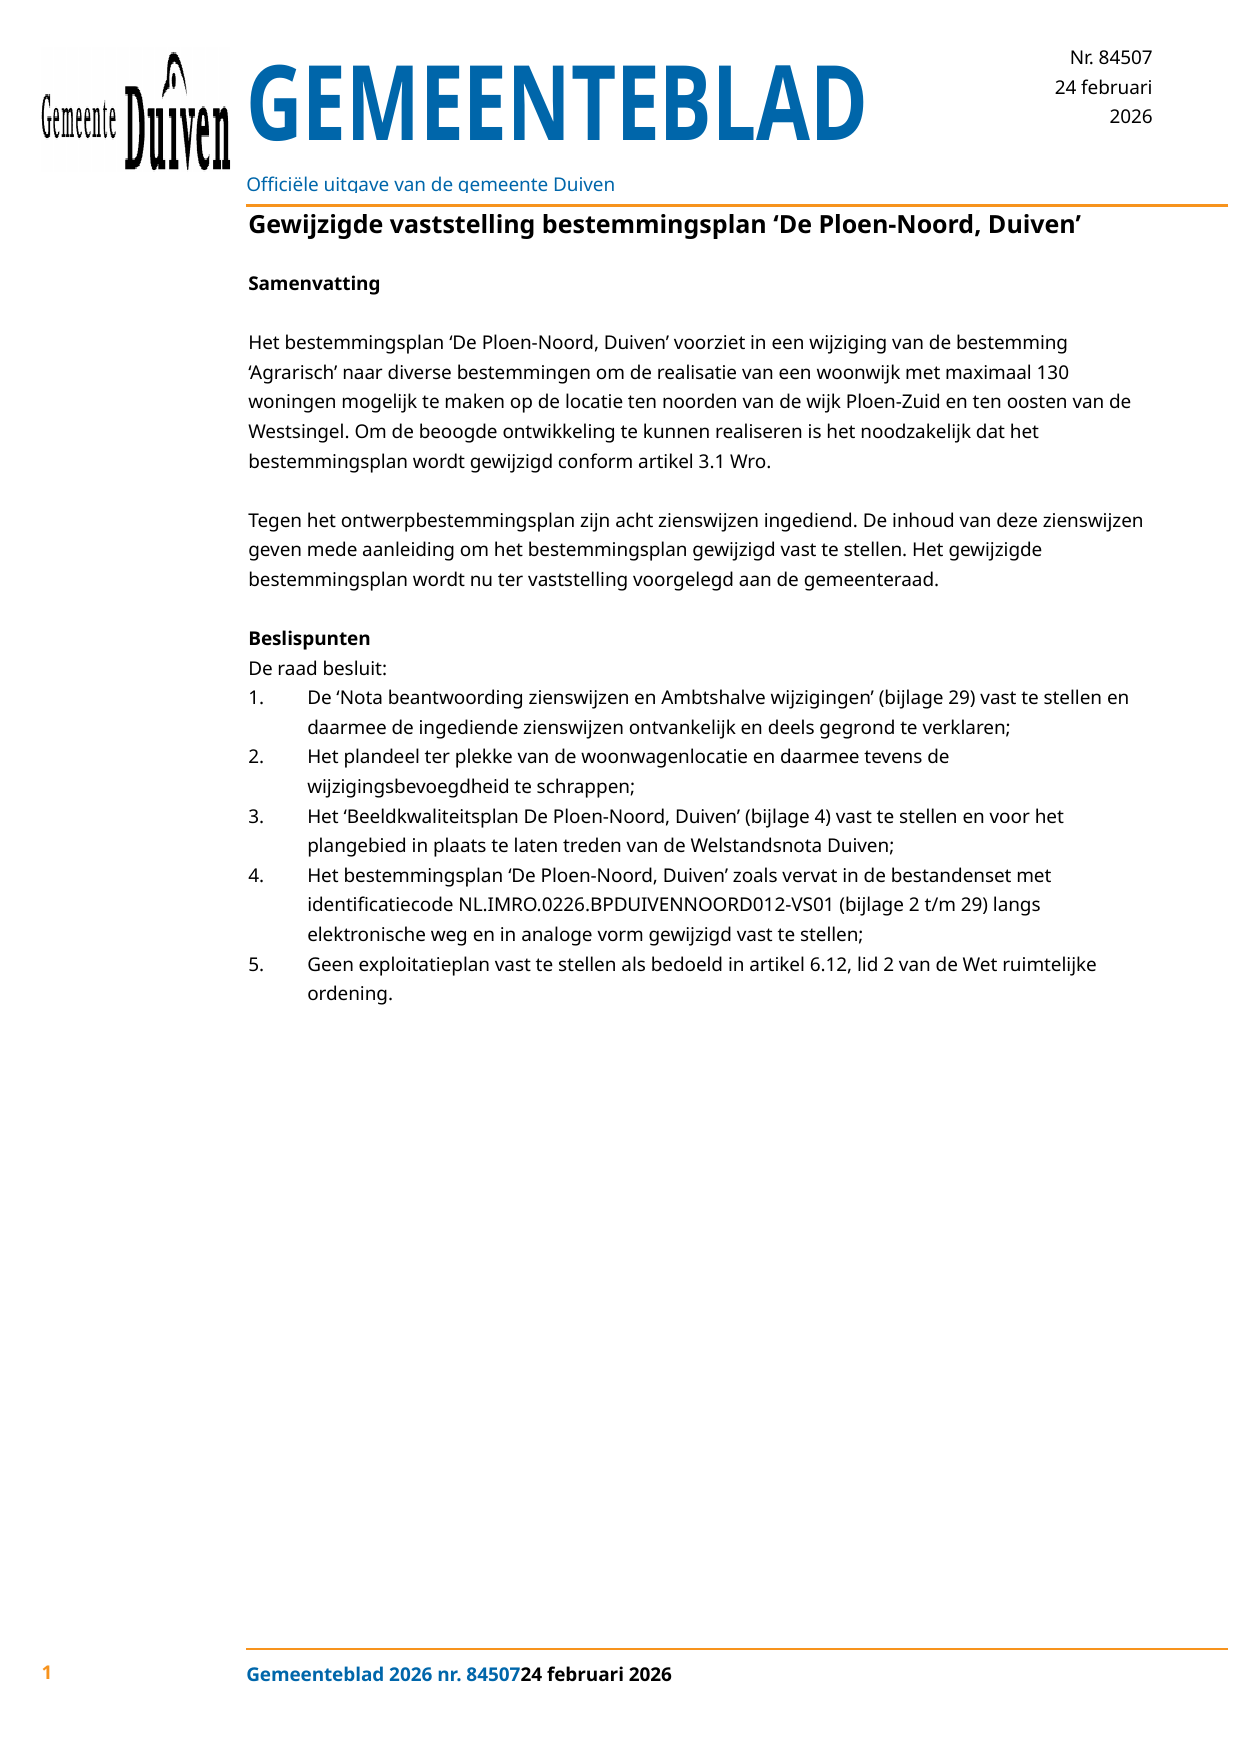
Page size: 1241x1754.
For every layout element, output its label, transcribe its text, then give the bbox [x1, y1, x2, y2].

text Beslispunten [248, 625, 1152, 651]
list Het plandeel ter plekke van de woonwagenlocatie en daarmee tevens de wijzigingsbevoegdheid te schrappen; [248, 744, 1152, 799]
picture [41, 47, 231, 172]
text De raad besluit: [248, 655, 1152, 681]
text Het bestemmingsplan ‘De Ploen-Noord, Duiven’ voorziet in een wijziging van de bestemming ‘Agrarisch’ naar diverse bestemmingen om de realisatie van een woonwijk met maximaal 130 woningen mogelijk te maken op de locatie ten noorden van de wijk Ploen-Zuid en ten oosten van de Westsingel. Om de beoogde ontwikkeling te kunnen realiseren is het noodzakelijk dat het bestemmingsplan wordt gewijzigd conform artikel 3.1 Wro. [248, 329, 1152, 473]
list De ‘Nota beantwoording zienswijzen en Ambtshalve wijzigingen’ (bijlage 29) vast te stellen en daarmee de ingediende zienswijzen ontvankelijk en deels gegrond te verklaren; [248, 684, 1152, 740]
list Het ‘Beeldkwaliteitsplan De Ploen-Noord, Duiven’ (bijlage 4) vast te stellen en voor het plangebied in plaats te laten treden van de Welstandsnota Duiven; [248, 803, 1152, 858]
text Tegen het ontwerpbestemmingsplan zijn acht zienswijzen ingediend. De inhoud van deze zienswijzen geven mede aanleiding om het bestemmingsplan gewijzigd vast te stellen. Het gewijzigde bestemmingsplan wordt nu ter vaststelling voorgelegd aan de gemeenteraad. [248, 507, 1152, 592]
text Samenvatting [248, 270, 1152, 296]
text Gewijzigde vaststelling bestemmingsplan ‘De Ploen-Noord, Duiven’ [248, 207, 1152, 241]
list Geen exploitatieplan vast te stellen als bedoeld in artikel 6.12, lid 2 van de Wet ruimtelijke ordening. [248, 951, 1152, 1006]
list Het bestemmingsplan ‘De Ploen-Noord, Duiven’ zoals vervat in de bestandenset met identificatiecode NL.IMRO.0226.BPDUIVENNOORD012-VS01 (bijlage 2 t/m 29) langs elektronische weg en in analoge vorm gewijzigd vast te stellen; [248, 862, 1152, 947]
